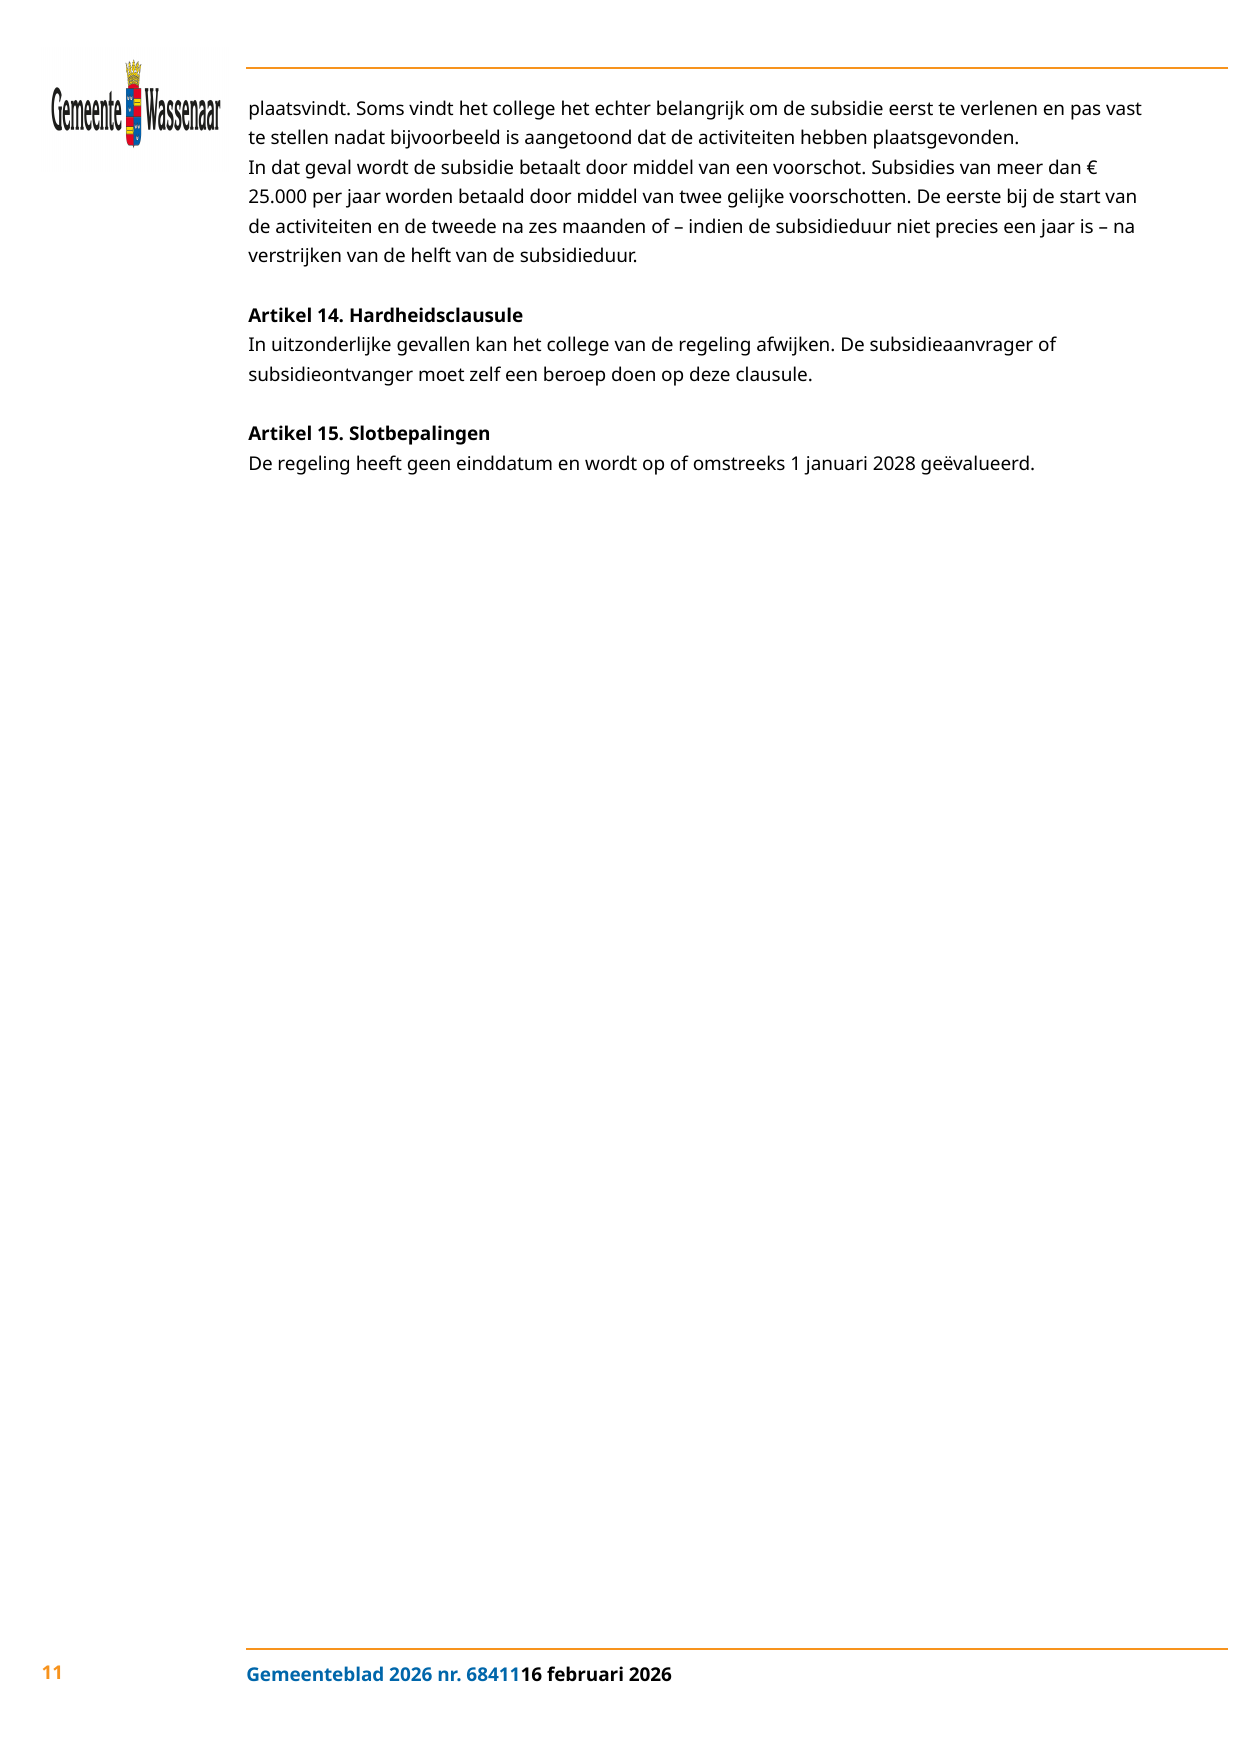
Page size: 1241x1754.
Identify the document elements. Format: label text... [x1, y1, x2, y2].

text Artikel 14. Hardheidsclausule [248, 302, 1152, 328]
text plaatsvindt. Soms vindt het college het echter belangrijk om de subsidie eerst te verlenen en pas vast te stellen nadat bijvoorbeeld is aangetoond dat de activiteiten hebben plaatsgevonden. [248, 95, 1152, 150]
text In dat geval wordt de subsidie betaalt door middel van een voorschot. Subsidies van meer dan € 25.000 per jaar worden betaald door middel van twee gelijke voorschotten. De eerste bij de start van de activiteiten en de tweede na zes maanden of – indien de subsidieduur niet precies een jaar is – na verstrijken van de helft van de subsidieduur. [248, 154, 1152, 268]
text In uitzonderlijke gevallen kan het college van de regeling afwijken. De subsidieaanvrager of subsidieontvanger moet zelf een beroep doen op deze clausule. [248, 331, 1152, 387]
text De regeling heeft geen einddatum en wordt op of omstreeks 1 januari 2028 geëvalueerd. [248, 450, 1152, 476]
text Artikel 15. Slotbepalingen [248, 420, 1152, 446]
picture [41, 47, 231, 172]
